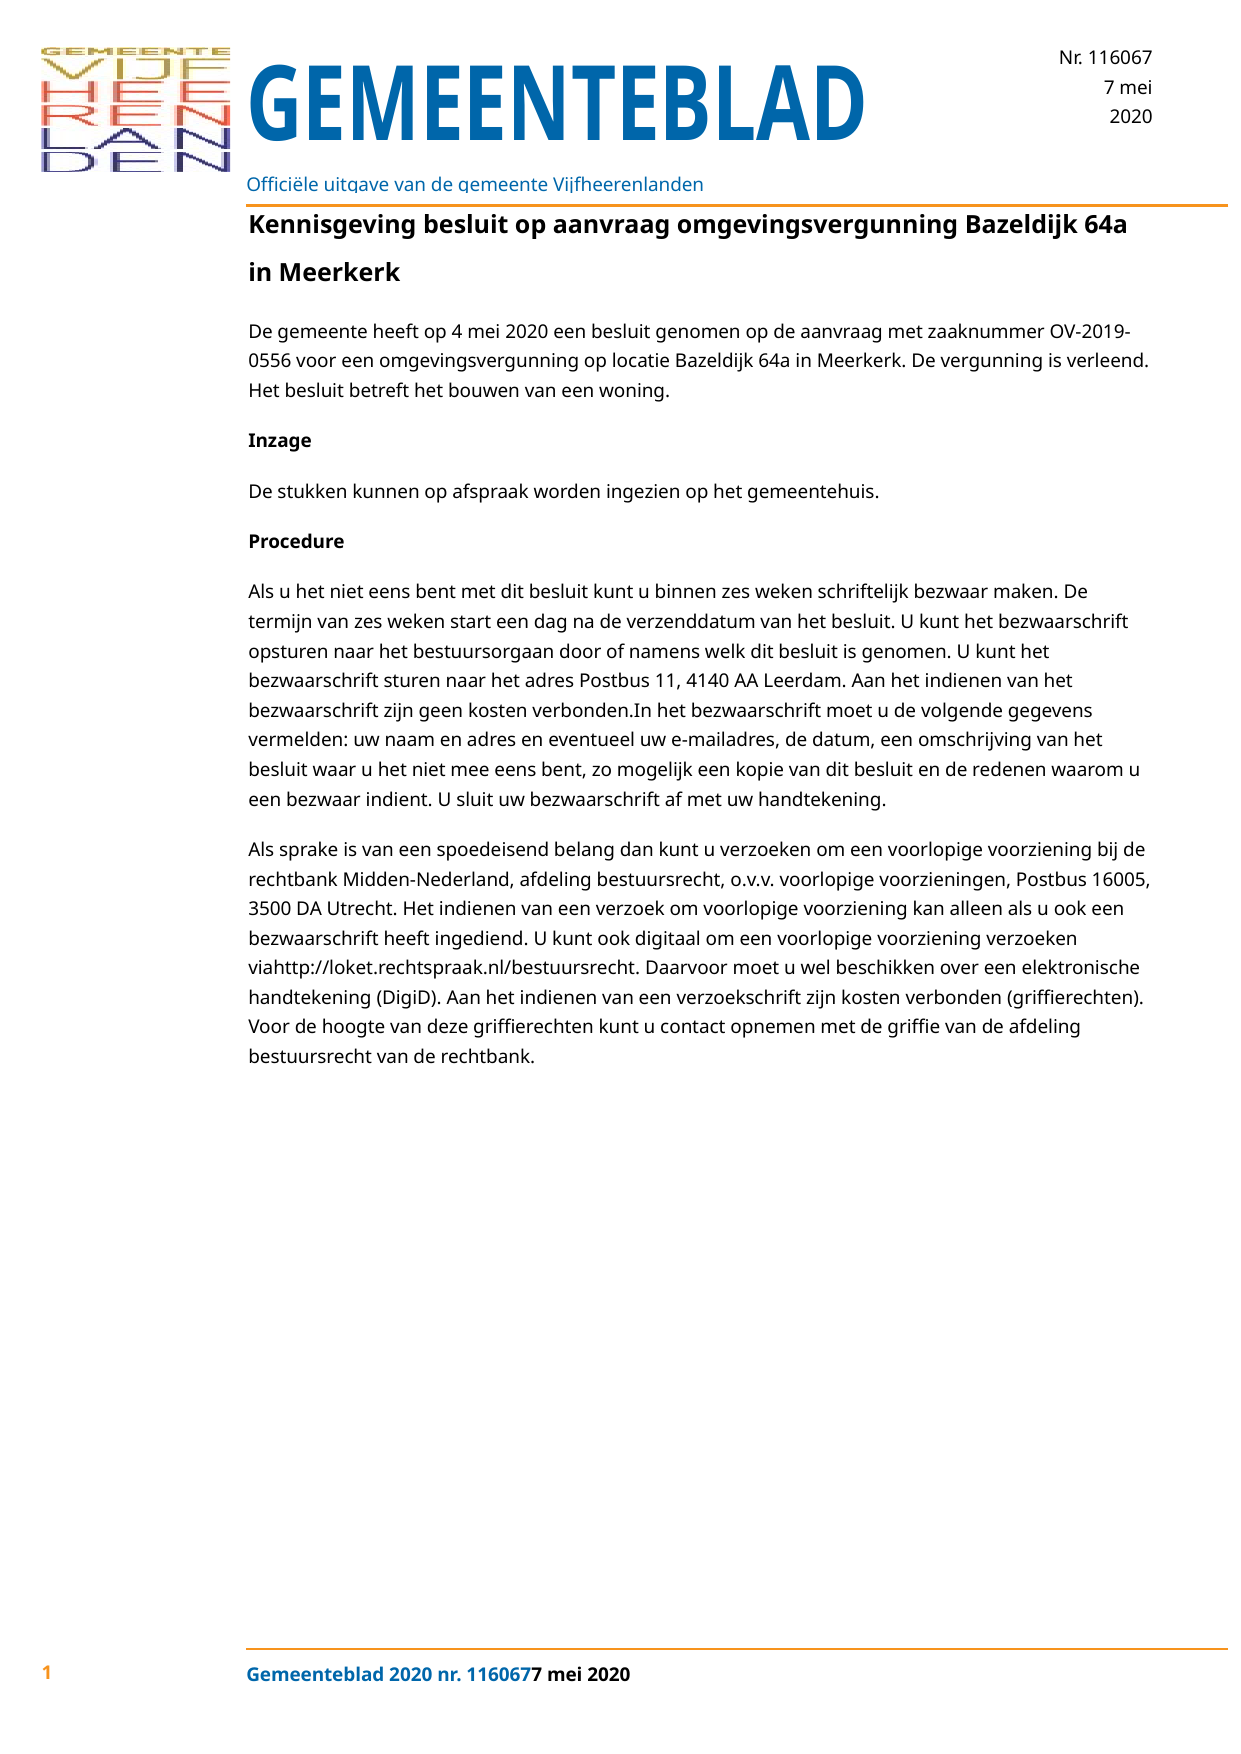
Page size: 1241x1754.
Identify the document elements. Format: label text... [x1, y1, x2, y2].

text Inzage [248, 427, 1152, 453]
text Procedure [248, 528, 1152, 554]
text Kennisgeving besluit op aanvraag omgevingsvergunning Bazeldijk 64a in Meerkerk [248, 207, 1152, 288]
text Als sprake is van een spoedeisend belang dan kunt u verzoeken om een voorlopige voorziening bij de rechtbank Midden-Nederland, afdeling bestuursrecht, o.v.v. voorlopige voorzieningen, Postbus 16005, 3500 DA Utrecht. Het indienen van een verzoek om voorlopige voorziening kan alleen als u ook een bezwaarschrift heeft ingediend. U kunt ook digitaal om een voorlopige voorziening verzoeken viahttp://loket.rechtspraak.nl/bestuursrecht. Daarvoor moet u wel beschikken over een elektronische handtekening (DigiD). Aan het indienen van een verzoekschrift zijn kosten verbonden (griffierechten). Voor de hoogte van deze griffierechten kunt u contact opnemen met de griffie van de afdeling bestuursrecht van de rechtbank. [248, 836, 1152, 1069]
text De stukken kunnen op afspraak worden ingezien op het gemeentehuis. [248, 478, 1152, 504]
text Als u het niet eens bent met dit besluit kunt u binnen zes weken schriftelijk bezwaar maken. De termijn van zes weken start een dag na de verzenddatum van het besluit. U kunt het bezwaarschrift opsturen naar het bestuursorgaan door of namens welk dit besluit is genomen. U kunt het bezwaarschrift sturen naar het adres Postbus 11, 4140 AA Leerdam. Aan het indienen van het bezwaarschrift zijn geen kosten verbonden.In het bezwaarschrift moet u de volgende gegevens vermelden: uw naam en adres en eventueel uw e-mailadres, de datum, een omschrijving van het besluit waar u het niet mee eens bent, zo mogelijk een kopie van dit besluit en de redenen waarom u een bezwaar indient. U sluit uw bezwaarschrift af met uw handtekening. [248, 579, 1152, 812]
picture [41, 47, 231, 172]
text De gemeente heeft op 4 mei 2020 een besluit genomen op de aanvraag met zaaknummer OV-2019-0556 voor een omgevingsvergunning op locatie Bazeldijk 64a in Meerkerk. De vergunning is verleend. Het besluit betreft het bouwen van een woning. [248, 318, 1152, 403]
